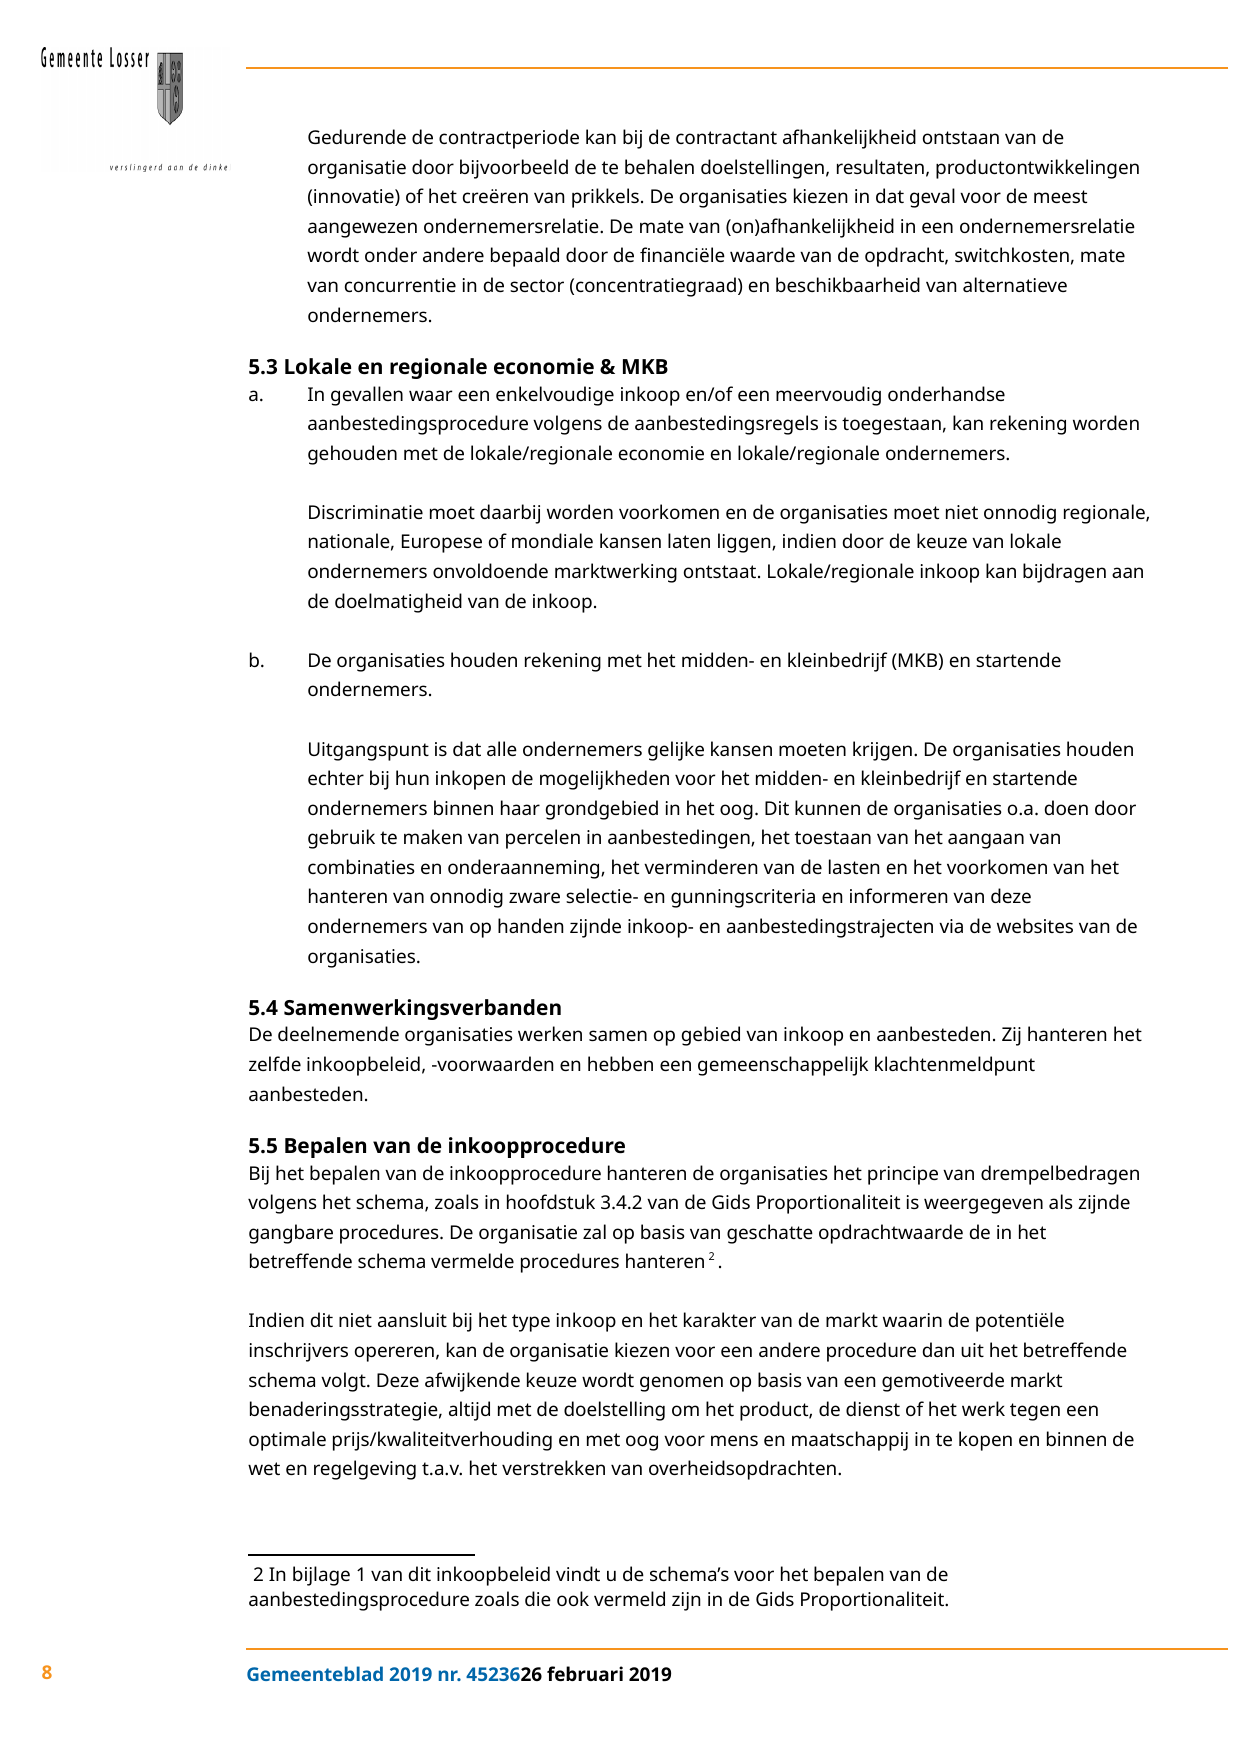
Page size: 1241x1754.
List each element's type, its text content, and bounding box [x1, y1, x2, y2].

text In bijlage 1 van dit inkoopbeleid vindt u de schema’s voor het bepalen van de aanbestedingsprocedure zoals die ook vermeld zijn in de Gids Proportionaliteit. [248, 1561, 1152, 1612]
list De organisaties houden rekening met het midden- en kleinbedrijf (MKB) en startende ondernemers. [248, 647, 1152, 702]
list Gedurende de contractperiode kan bij de contractant afhankelijkheid ontstaan van de organisatie door bijvoorbeeld de te behalen doelstellingen, resultaten, productontwikkelingen (innovatie) of het creëren van prikkels. De organisaties kiezen in dat geval voor de meest aangewezen ondernemersrelatie. De mate van (on)afhankelijkheid in een ondernemersrelatie wordt onder andere bepaald door de financiële waarde van de opdracht, switchkosten, mate van concurrentie in de sector (concentratiegraad) en beschikbaarheid van alternatieve ondernemers. [248, 124, 1152, 328]
text Bij het bepalen van de inkoopprocedure hanteren de organisaties het principe van drempelbedragen volgens het schema, zoals in hoofdstuk 3.4.2 van de Gids Proportionaliteit is weergegeven als zijnde gangbare procedures. De organisatie zal op basis van geschatte opdrachtwaarde de in het betreffende schema vermelde procedures hanteren. [248, 1160, 1152, 1274]
text Indien dit niet aansluit bij het type inkoop en het karakter van de markt waarin de potentiële inschrijvers opereren, kan de organisatie kiezen voor een andere procedure dan uit het betreffende schema volgt. Deze afwijkende keuze wordt genomen op basis van een gemotiveerde markt benaderingsstrategie, altijd met de doelstelling om het product, de dienst of het werk tegen een optimale prijs/kwaliteitverhouding en met oog voor mens en maatschappij in te kopen en binnen de wet en regelgeving t.a.v. het verstrekken van overheidsopdrachten. [248, 1308, 1152, 1481]
text 5.4 Samenwerkingsverbanden [248, 993, 1152, 1022]
text De deelnemende organisaties werken samen op gebied van inkoop en aanbesteden. Zij hanteren het zelfde inkoopbeleid, -voorwaarden en hebben een gemeenschappelijk klachtenmeldpunt aanbesteden. [248, 1022, 1152, 1107]
list Discriminatie moet daarbij worden voorkomen en de organisaties moet niet onnodig regionale, nationale, Europese of mondiale kansen laten liggen, indien door de keuze van lokale ondernemers onvoldoende marktwerking ontstaat. Lokale/regionale inkoop kan bijdragen aan de doelmatigheid van de inkoop. [248, 499, 1152, 613]
picture [41, 47, 231, 172]
text 5.5 Bepalen van de inkoopprocedure [248, 1131, 1152, 1160]
list In gevallen waar een enkelvoudige inkoop en/of een meervoudig onderhandse aanbestedingsprocedure volgens de aanbestedingsregels is toegestaan, kan rekening worden gehouden met de lokale/regionale economie en lokale/regionale ondernemers. [248, 381, 1152, 466]
list Uitgangspunt is dat alle ondernemers gelijke kansen moeten krijgen. De organisaties houden echter bij hun inkopen de mogelijkheden voor het midden- en kleinbedrijf en startende ondernemers binnen haar grondgebied in het oog. Dit kunnen de organisaties o.a. doen door gebruik te maken van percelen in aanbestedingen, het toestaan van het aangaan van combinaties en onderaanneming, het verminderen van de lasten en het voorkomen van het hanteren van onnodig zware selectie- en gunningscriteria en informeren van deze ondernemers van op handen zijnde inkoop- en aanbestedingstrajecten via de websites van de organisaties. [248, 736, 1152, 968]
text 5.3 Lokale en regionale economie & MKB [248, 352, 1152, 381]
